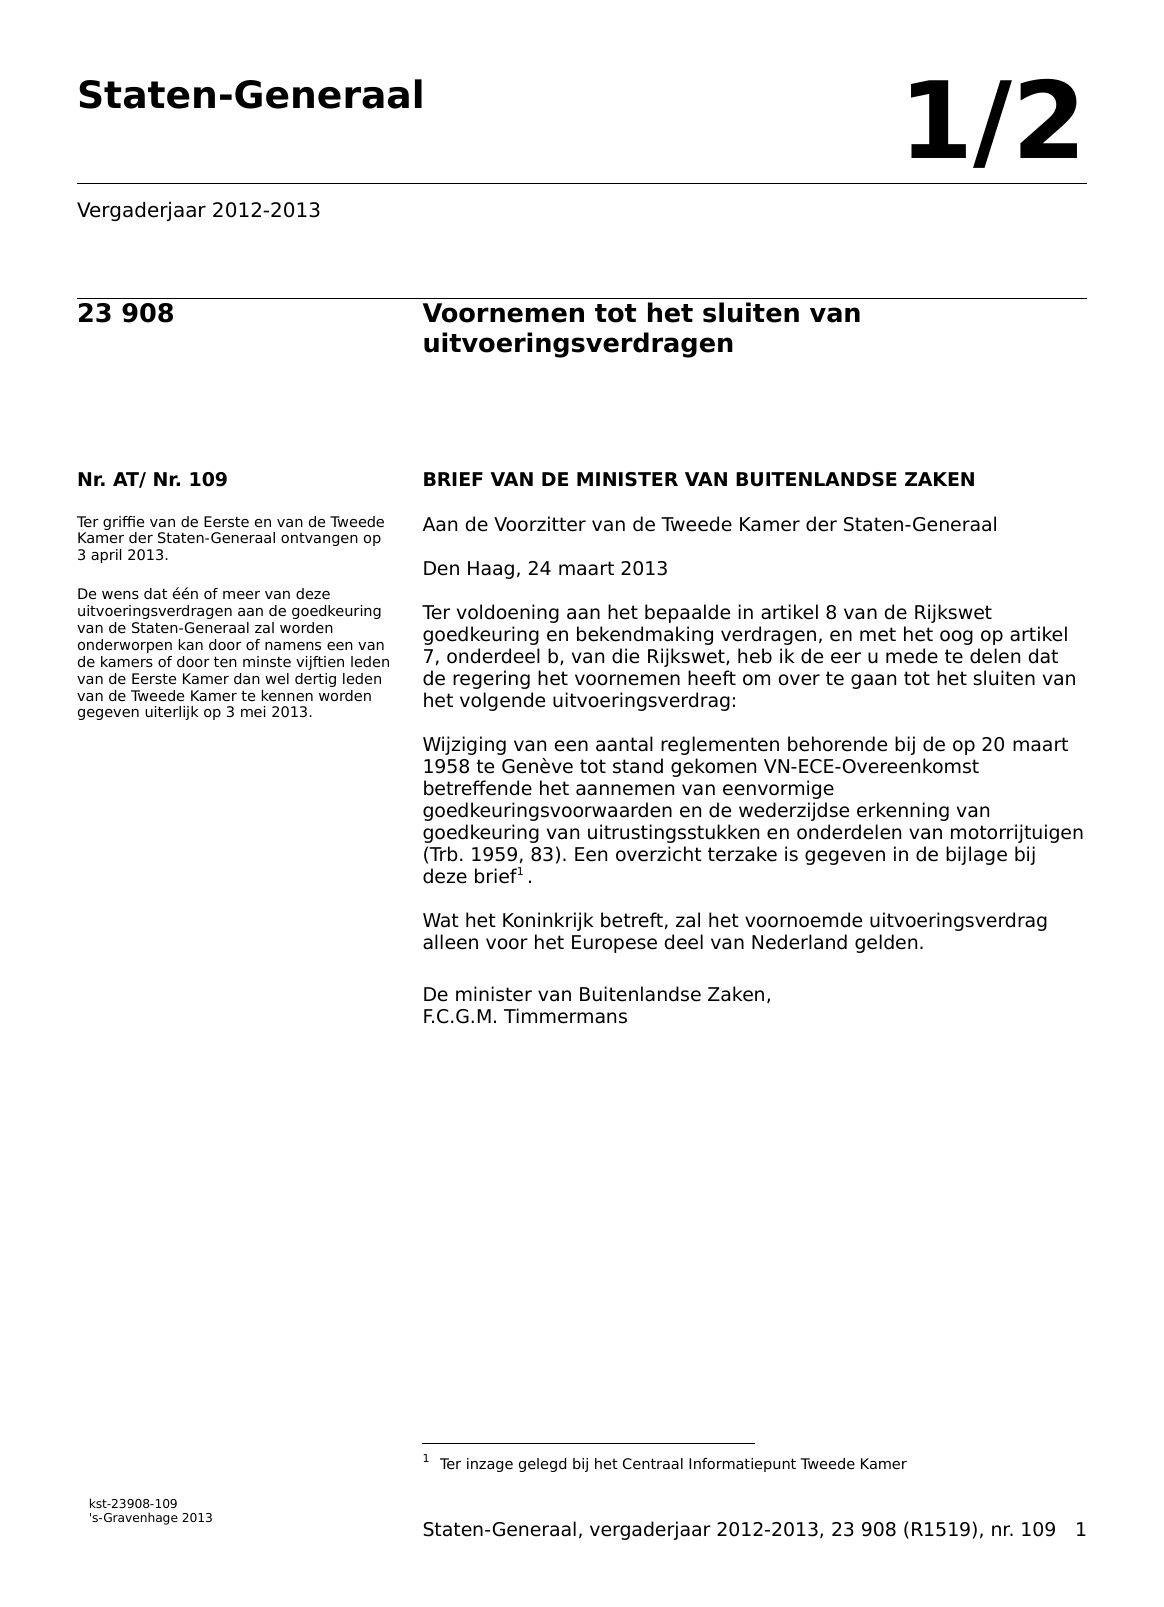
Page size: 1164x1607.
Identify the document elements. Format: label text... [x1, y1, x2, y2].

text Den Haag, 24 maart 2013 [422, 558, 1087, 580]
text De wens dat één of meer van deze uitvoeringsverdragen aan de goedkeuring van de Staten-Generaal zal worden onderworpen kan door of namens een van de kamers of door ten minste vijftien leden van de Eerste Kamer dan wel dertig leden van de Tweede Kamer te kennen worden gegeven uiterlijk op 3 mei 2013. [77, 586, 399, 721]
text Wijziging van een aantal reglementen behorende bij de op 20 maart 1958 te Genève tot stand gekomen VN-ECE-Overeenkomst betreffende het aannemen van eenvormige goedkeuringsvoorwaarden en de wederzijdse erkenning van goedkeuring van uitrustingsstukken en onderdelen van motorrijtuigen (Trb. 1959, 83). Een overzicht terzake is gegeven in de bijlage bij deze brief. [422, 734, 1087, 888]
table_header Staten-Generaal [77, 59, 886, 183]
text Wat het Koninkrijk betreft, zal het voornoemde uitvoeringsverdrag alleen voor het Europese deel van Nederland gelden. [422, 910, 1087, 954]
table_cell Vergaderjaar 2012-2013 [77, 184, 1087, 298]
text Ter inzage gelegd bij het Centraal Informatiepunt Tweede Kamer [422, 1452, 1087, 1474]
text Ter griffie van de Eerste en van de Tweede Kamer der Staten-Generaal ontvangen op 3 april 2013. [77, 513, 399, 564]
subtitle Nr. AT/ Nr. 109 BRIEF VAN DE MINISTER VAN BUITENLANDSE ZAKEN [77, 469, 1087, 491]
subtitle 23 908 Voornemen tot het sluiten van uitvoeringsverdragen [77, 299, 1087, 358]
text Ter voldoening aan het bepaalde in artikel 8 van de Rijkswet goedkeuring en bekendmaking verdragen, en met het oog op artikel 7, onderdeel b, van die Rijkswet, heb ik de eer u mede te delen dat de regering het voornemen heeft om over te gaan tot het sluiten van het volgende uitvoeringsverdrag: [422, 602, 1087, 712]
text De minister van Buitenlandse Zaken, F.C.G.M. Timmermans [422, 984, 1087, 1028]
text Aan de Voorzitter van de Tweede Kamer der Staten-Generaal [422, 513, 1087, 536]
text kst-23908-109 [88, 1497, 323, 1511]
text 's-Gravenhage 2013 [88, 1511, 323, 1525]
table_header 1/2 [886, 59, 1087, 183]
text [77, 564, 399, 586]
